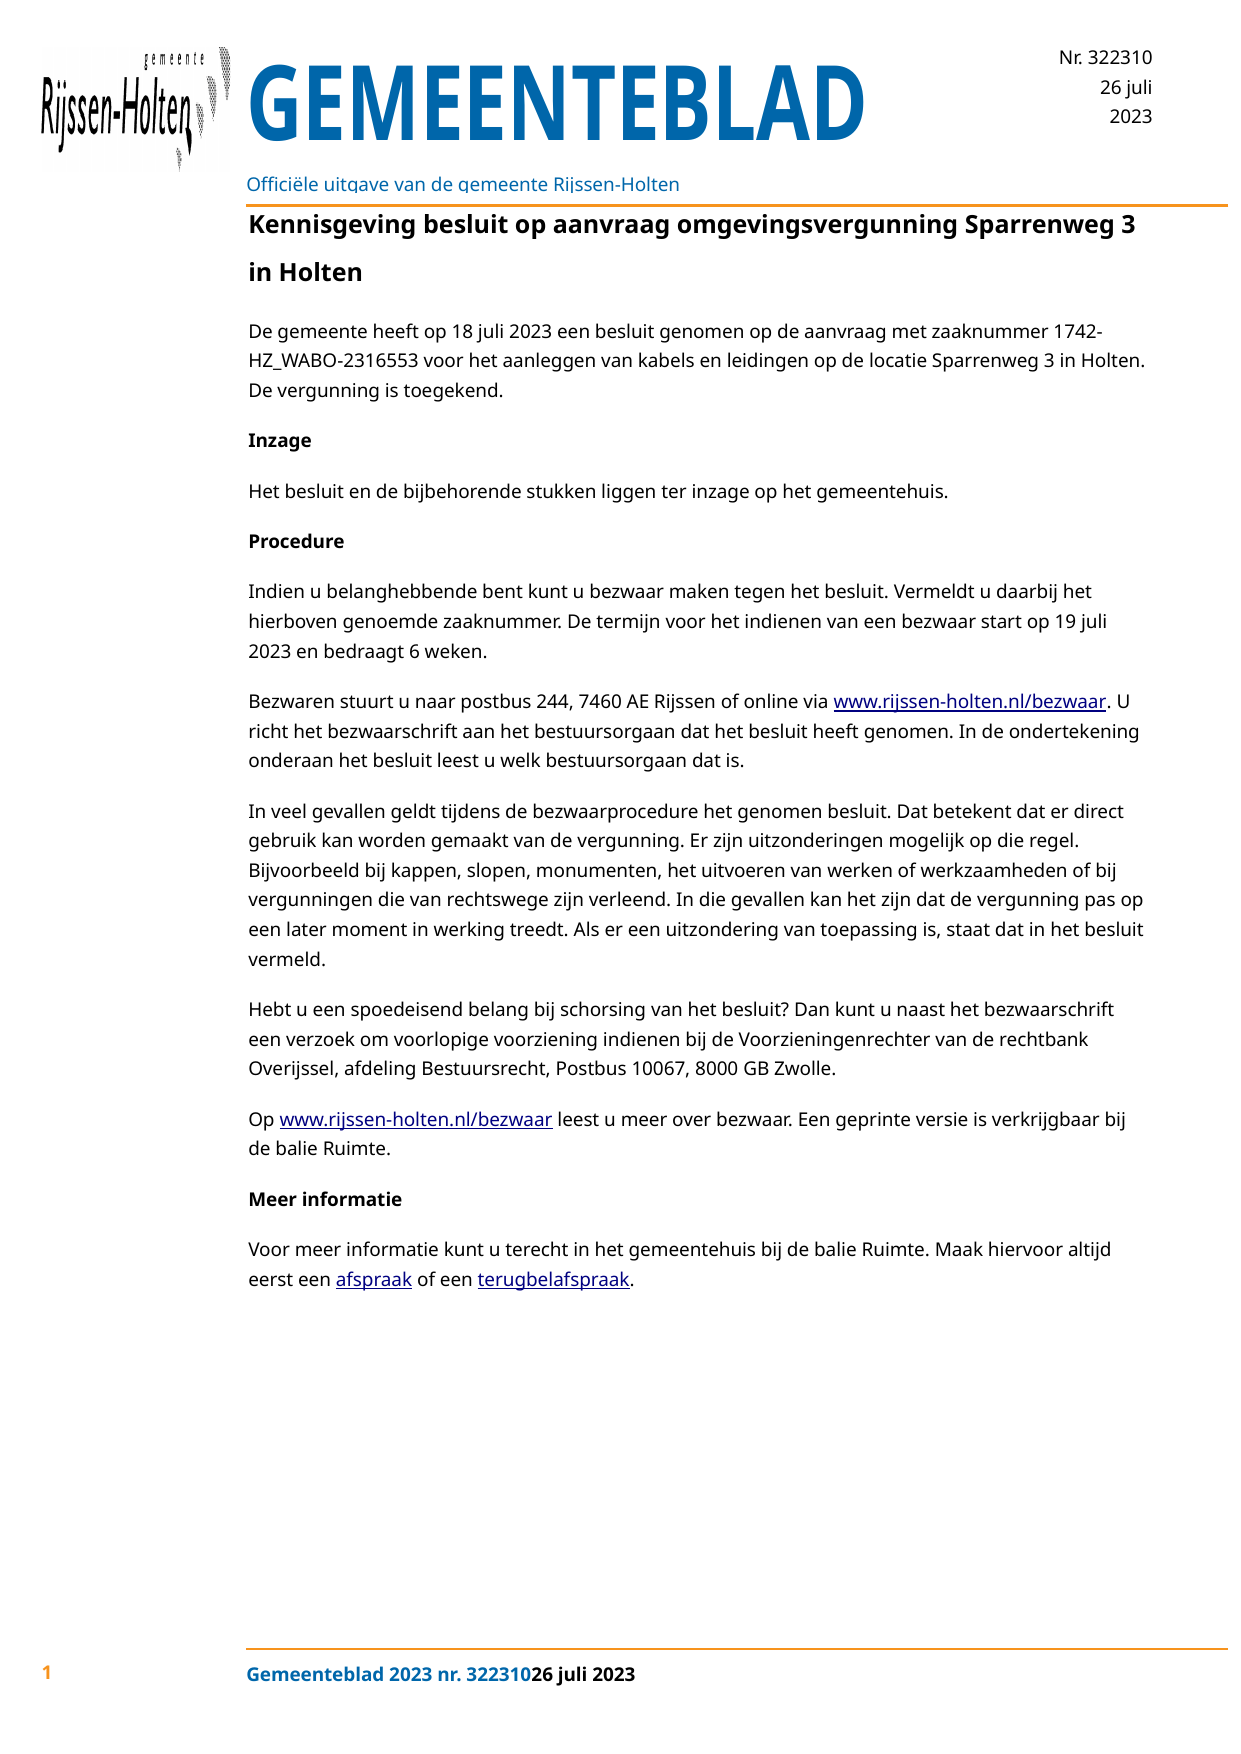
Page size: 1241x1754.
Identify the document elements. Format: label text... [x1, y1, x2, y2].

text Bezwaren stuurt u naar postbus 244, 7460 AE Rijssen of online via www.rijssen-holten.nl/bezwaar. U richt het bezwaarschrift aan het bestuursorgaan dat het besluit heeft genomen. In de ondertekening onderaan het besluit leest u welk bestuursorgaan dat is. [248, 688, 1152, 773]
text Inzage [248, 427, 1152, 453]
text De gemeente heeft op 18 juli 2023 een besluit genomen op de aanvraag met zaaknummer 1742-HZ_WABO-2316553 voor het aanleggen van kabels en leidingen op de locatie Sparrenweg 3 in Holten. De vergunning is toegekend. [248, 318, 1152, 403]
text Op www.rijssen-holten.nl/bezwaar leest u meer over bezwaar. Een geprinte versie is verkrijgbaar bij de balie Ruimte. [248, 1106, 1152, 1161]
picture [41, 47, 231, 172]
text Procedure [248, 528, 1152, 554]
text Meer informatie [248, 1186, 1152, 1212]
text Kennisgeving besluit op aanvraag omgevingsvergunning Sparrenweg 3 in Holten [248, 207, 1152, 288]
text Voor meer informatie kunt u terecht in het gemeentehuis bij de balie Ruimte. Maak hiervoor altijd eerst een afspraak of een terugbelafspraak. [248, 1236, 1152, 1292]
text Hebt u een spoedeisend belang bij schorsing van het besluit? Dan kunt u naast het bezwaarschrift een verzoek om voorlopige voorziening indienen bij de Voorzieningenrechter van de rechtbank Overijssel, afdeling Bestuursrecht, Postbus 10067, 8000 GB Zwolle. [248, 996, 1152, 1081]
text In veel gevallen geldt tijdens de bezwaarprocedure het genomen besluit. Dat betekent dat er direct gebruik kan worden gemaakt van de vergunning. Er zijn uitzonderingen mogelijk op die regel. Bijvoorbeeld bij kappen, slopen, monumenten, het uitvoeren van werken of werkzaamheden of bij vergunningen die van rechtswege zijn verleend. In die gevallen kan het zijn dat de vergunning pas op een later moment in werking treedt. Als er een uitzondering van toepassing is, staat dat in het besluit vermeld. [248, 798, 1152, 972]
text Het besluit en de bijbehorende stukken liggen ter inzage op het gemeentehuis. [248, 478, 1152, 504]
text Indien u belanghebbende bent kunt u bezwaar maken tegen het besluit. Vermeldt u daarbij het hierboven genoemde zaaknummer. De termijn voor het indienen van een bezwaar start op 19 juli 2023 en bedraagt 6 weken. [248, 579, 1152, 664]
